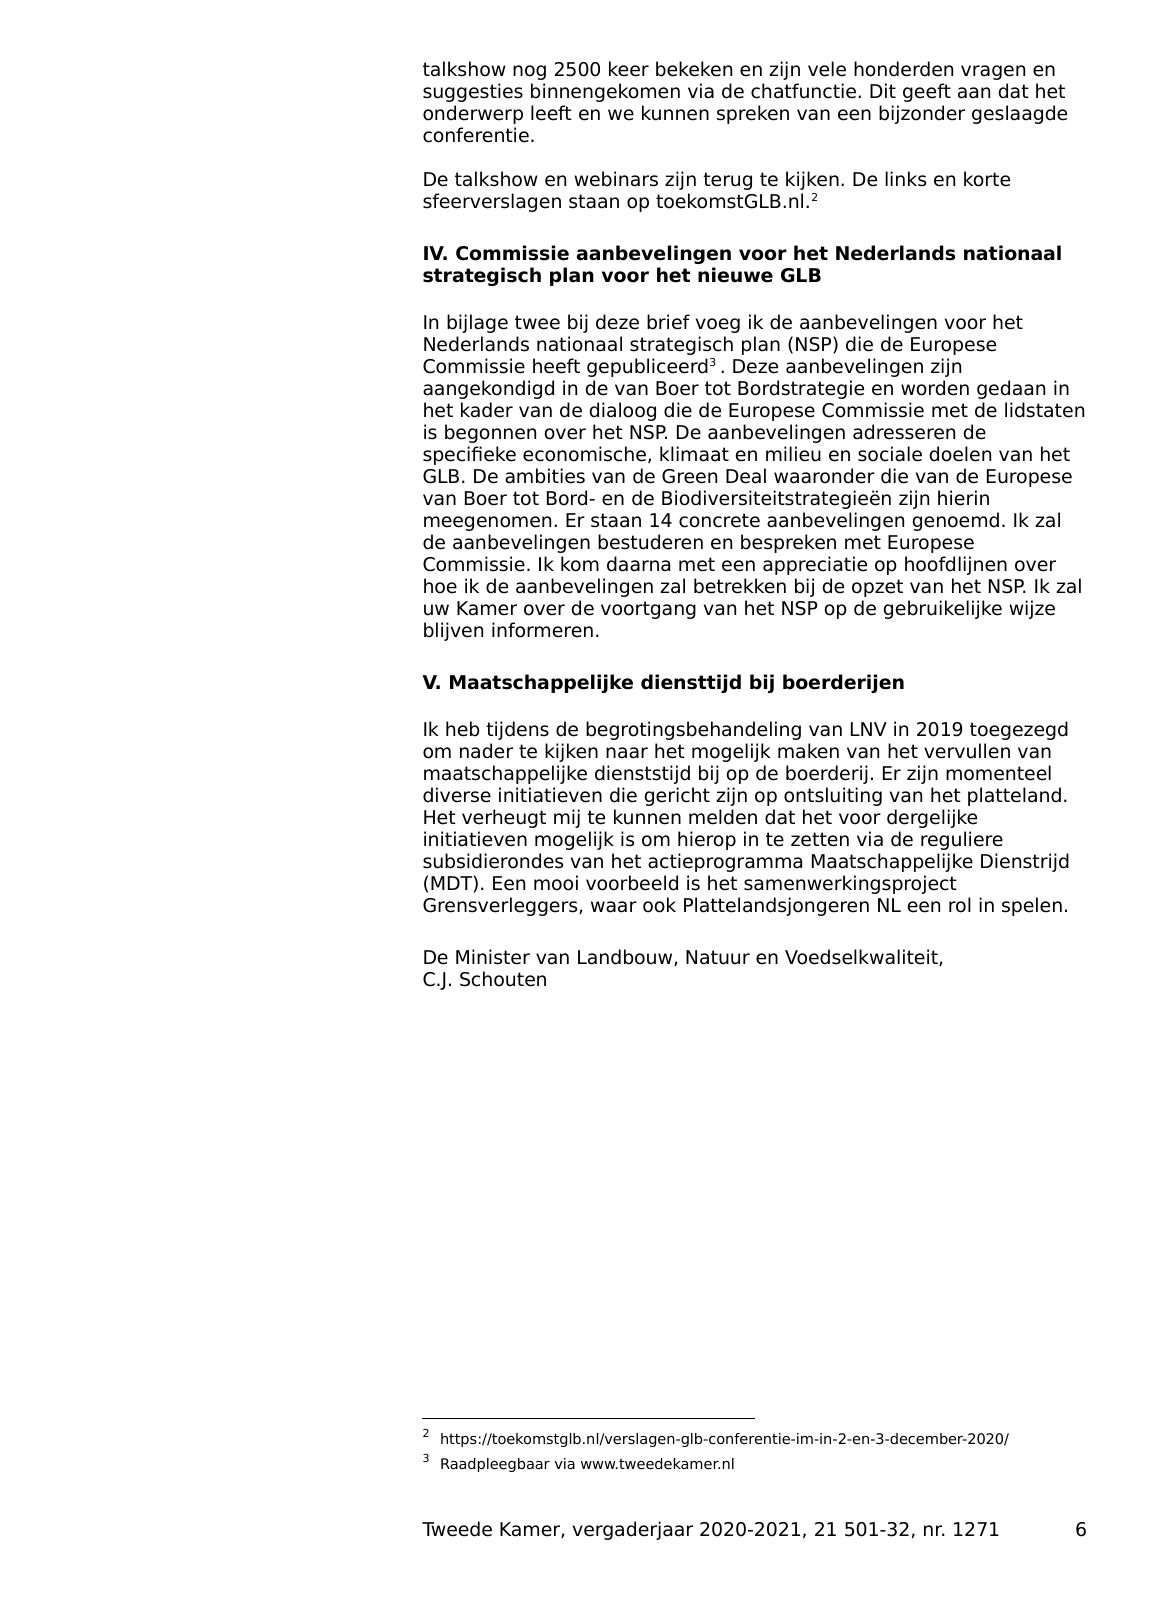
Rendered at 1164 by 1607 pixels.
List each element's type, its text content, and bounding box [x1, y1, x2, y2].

text talkshow nog 2500 keer bekeken en zijn vele honderden vragen en suggesties binnengekomen via de chatfunctie. Dit geeft aan dat het onderwerp leeft en we kunnen spreken van een bijzonder geslaagde conferentie. [422, 59, 1087, 147]
text De talkshow en webinars zijn terug te kijken. De links en korte sfeerverslagen staan op toekomstGLB.nl. [422, 169, 1087, 213]
text Ik heb tijdens de begrotingsbehandeling van LNV in 2019 toegezegd om nader te kijken naar het mogelijk maken van het vervullen van maatschappelijke dienststijd bij op de boerderij. Er zijn momenteel diverse initiatieven die gericht zijn op ontsluiting van het platteland. Het verheugt mij te kunnen melden dat het voor dergelijke initiatieven mogelijk is om hierop in te zetten via de reguliere subsidierondes van het actieprogramma Maatschappelijke Dienstrijd (MDT). Een mooi voorbeeld is het samenwerkingsproject Grensverleggers, waar ook Plattelandsjongeren NL een rol in spelen. [422, 719, 1087, 917]
subtitle V. Maatschappelijke diensttijd bij boerderijen [422, 672, 1087, 694]
text https://toekomstglb.nl/verslagen-glb-conferentie-im-in-2-en-3-december-2020/ [422, 1427, 1087, 1449]
text De Minister van Landbouw, Natuur en Voedselkwaliteit, C.J. Schouten [422, 947, 1087, 991]
text Raadpleegbaar via www.tweedekamer.nl [422, 1452, 1087, 1474]
text In bijlage twee bij deze brief voeg ik de aanbevelingen voor het Nederlands nationaal strategisch plan (NSP) die de Europese Commissie heeft gepubliceerd. Deze aanbevelingen zijn aangekondigd in de van Boer tot Bordstrategie en worden gedaan in het kader van de dialoog die de Europese Commissie met de lidstaten is begonnen over het NSP. De aanbevelingen adresseren de specifieke economische, klimaat en milieu en sociale doelen van het GLB. De ambities van de Green Deal waaronder die van de Europese van Boer tot Bord- en de Biodiversiteitstrategieën zijn hierin meegenomen. Er staan 14 concrete aanbevelingen genoemd. Ik zal de aanbevelingen bestuderen en bespreken met Europese Commissie. Ik kom daarna met een appreciatie op hoofdlijnen over hoe ik de aanbevelingen zal betrekken bij de opzet van het NSP. Ik zal uw Kamer over de voortgang van het NSP op de gebruikelijke wijze blijven informeren. [422, 312, 1087, 642]
subtitle IV. Commissie aanbevelingen voor het Nederlands nationaal strategisch plan voor het nieuwe GLB [422, 243, 1087, 287]
